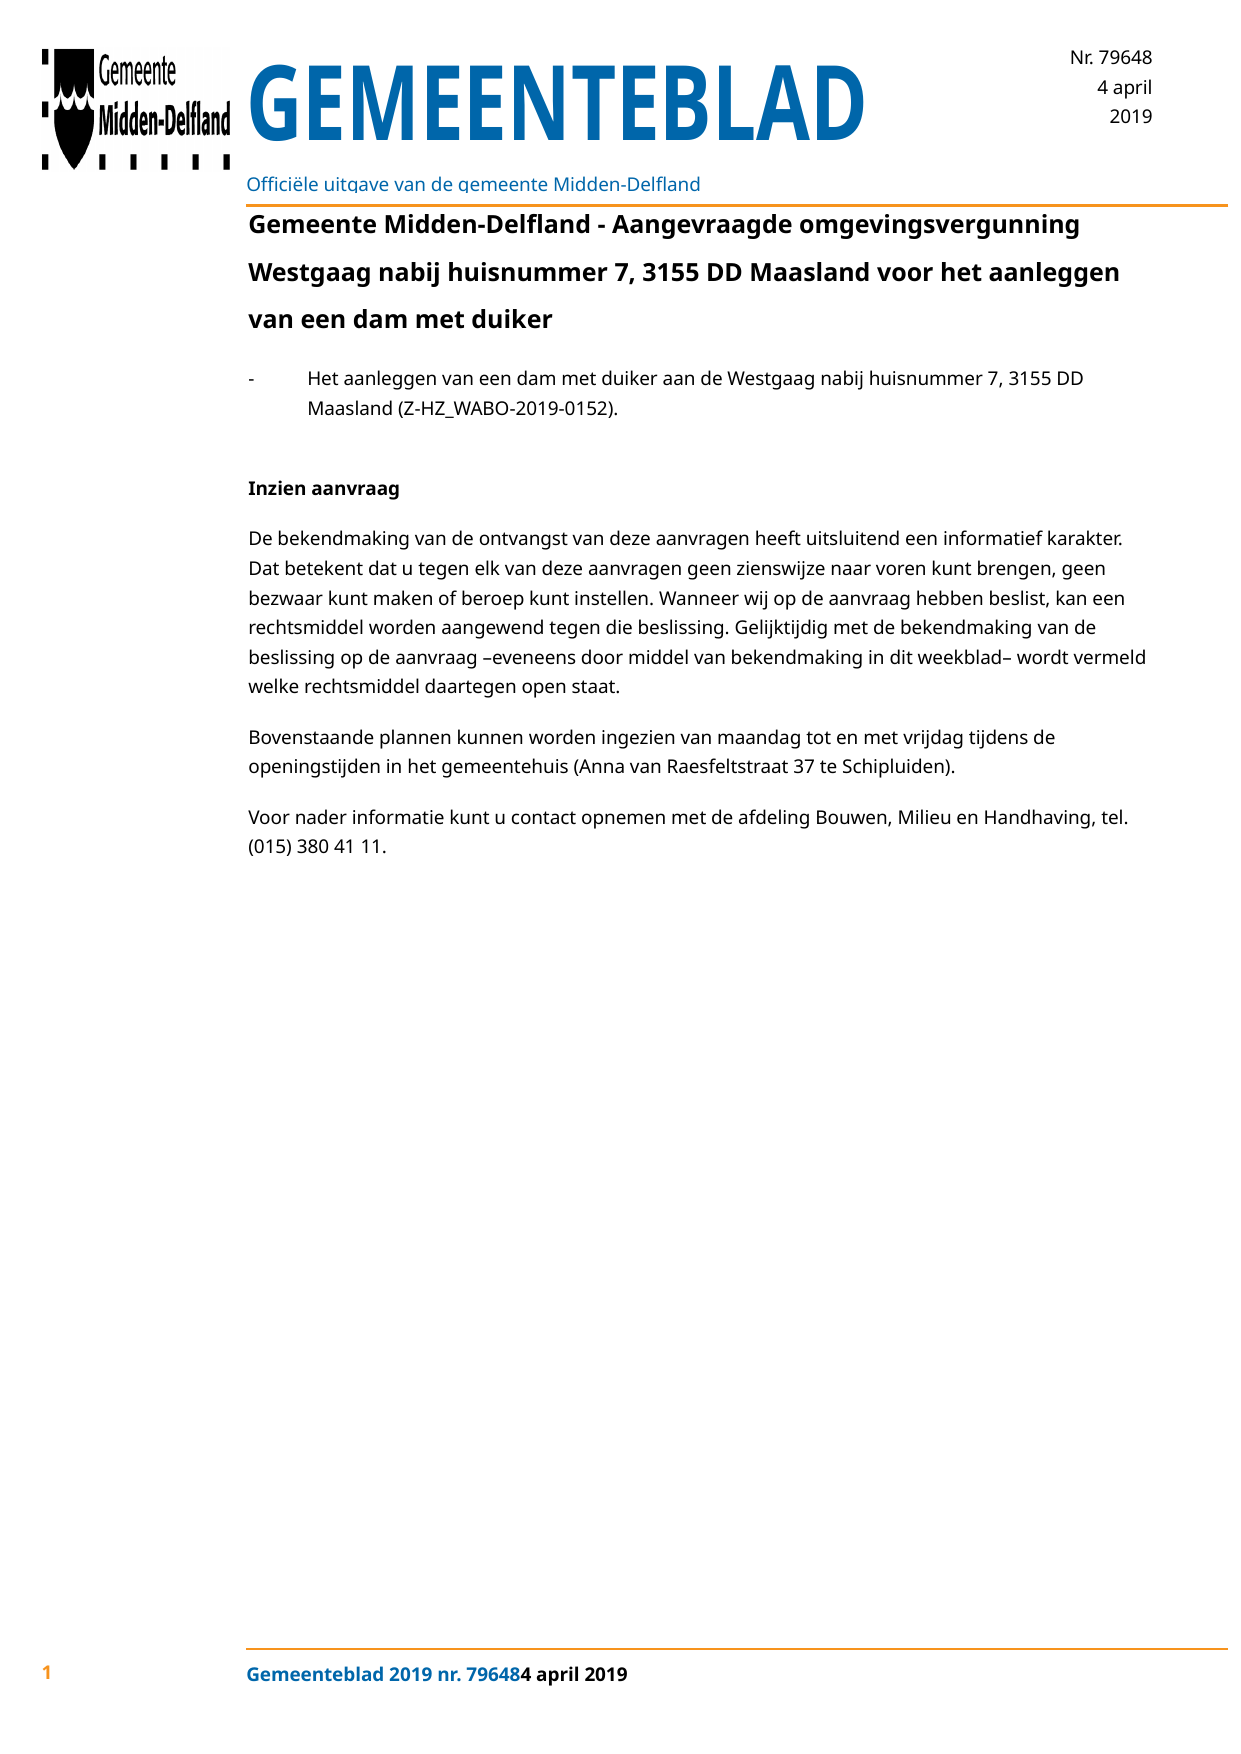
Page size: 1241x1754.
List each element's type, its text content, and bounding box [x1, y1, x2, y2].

picture [41, 47, 231, 172]
text Inzien aanvraag [248, 475, 1152, 501]
text De bekendmaking van de ontvangst van deze aanvragen heeft uitsluitend een informatief karakter. Dat betekent dat u tegen elk van deze aanvragen geen zienswijze naar voren kunt brengen, geen bezwaar kunt maken of beroep kunt instellen. Wanneer wij op de aanvraag hebben beslist, kan een rechtsmiddel worden aangewend tegen die beslissing. Gelijktijdig met de bekendmaking van de beslissing op de aanvraag –eveneens door middel van bekendmaking in dit weekblad– wordt vermeld welke rechtsmiddel daartegen open staat. [248, 526, 1152, 699]
text Voor nader informatie kunt u contact opnemen met de afdeling Bouwen, Milieu en Handhaving, tel. (015) 380 41 11. [248, 804, 1152, 859]
text Gemeente Midden-Delfland - Aangevraagde omgevingsvergunning Westgaag nabij huisnummer 7, 3155 DD Maasland voor het aanleggen van een dam met duiker [248, 207, 1152, 336]
text Bovenstaande plannen kunnen worden ingezien van maandag tot en met vrijdag tijdens de openingstijden in het gemeentehuis (Anna van Raesfeltstraat 37 te Schipluiden). [248, 724, 1152, 779]
list Het aanleggen van een dam met duiker aan de Westgaag nabij huisnummer 7, 3155 DD Maasland (Z-HZ_WABO-2019-0152). [248, 366, 1152, 421]
